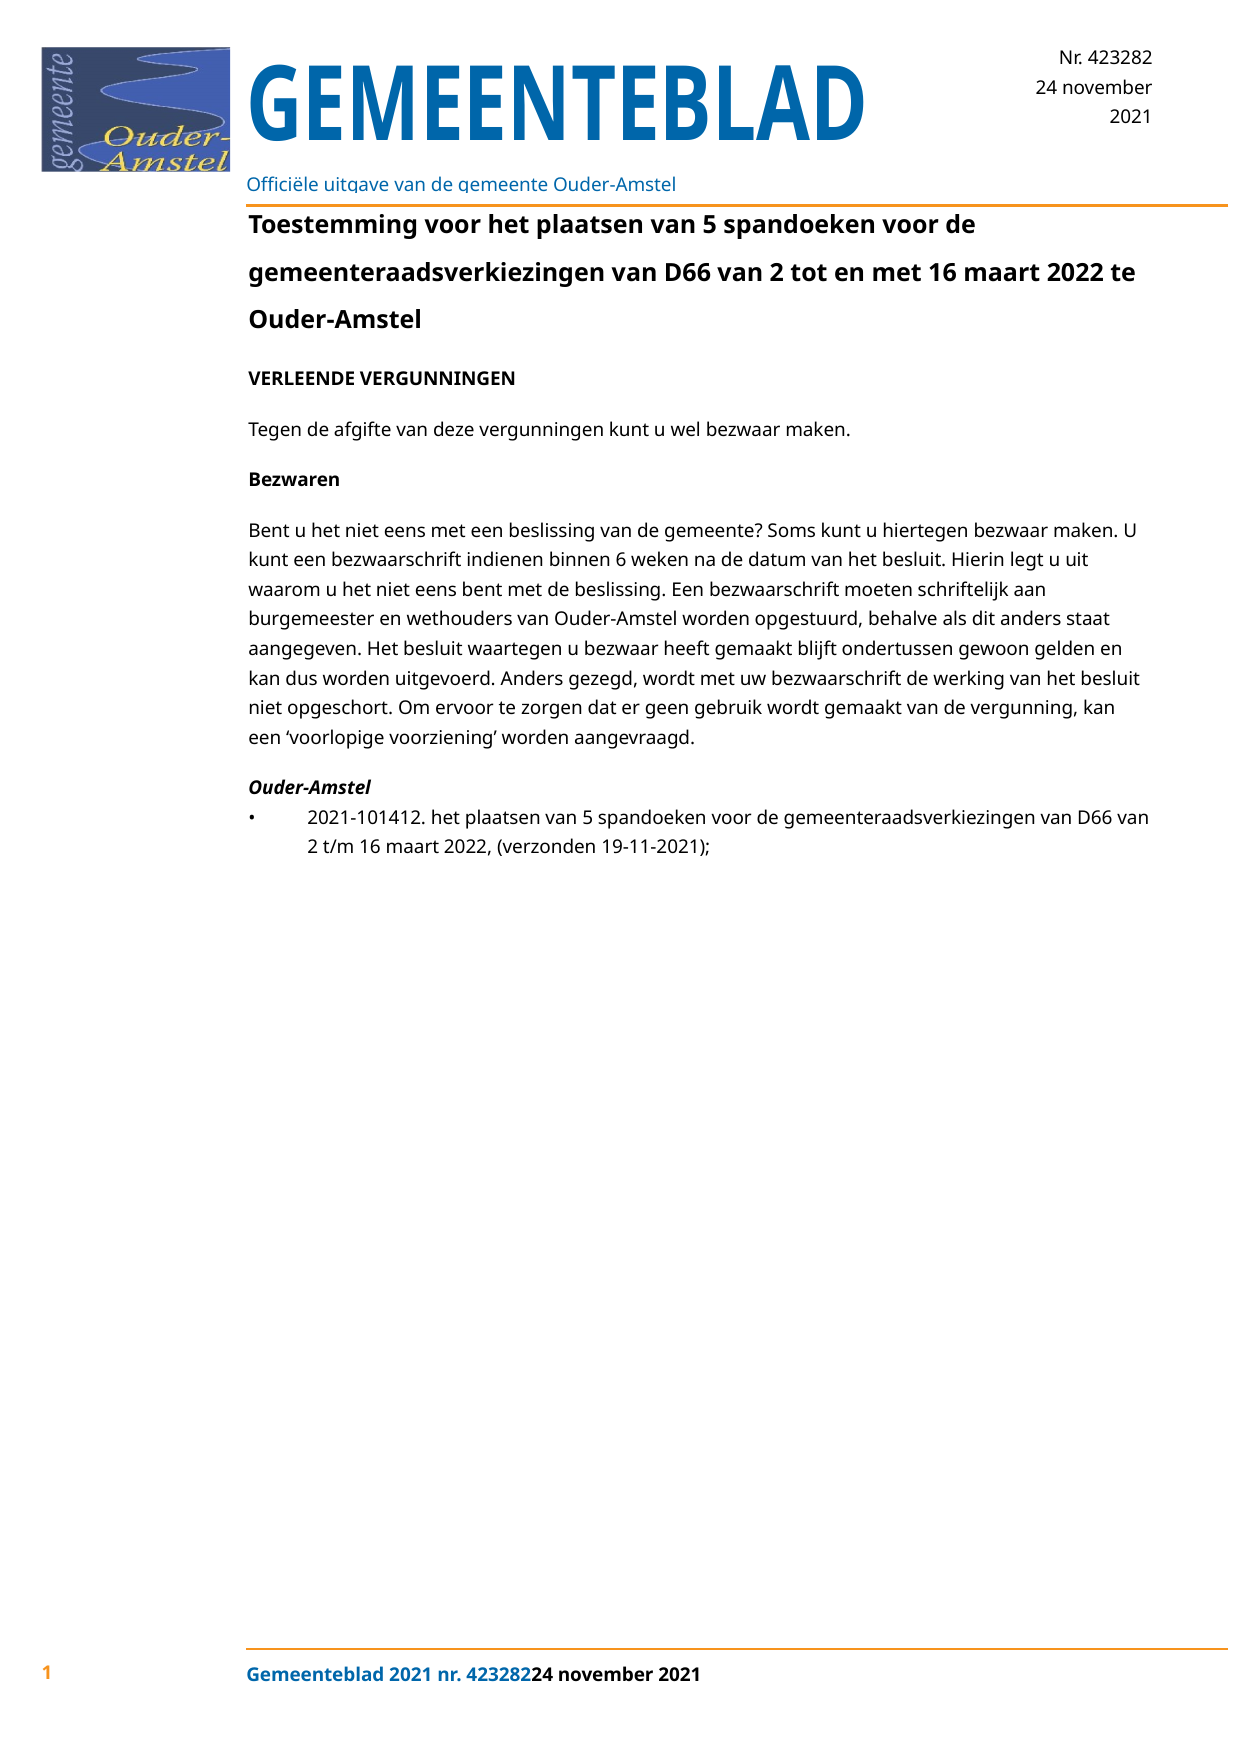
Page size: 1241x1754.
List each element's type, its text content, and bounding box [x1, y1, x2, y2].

picture [41, 47, 231, 172]
text Ouder-Amstel [248, 774, 1152, 800]
text VERLEENDE VERGUNNINGEN [248, 366, 1152, 391]
text Bezwaren [248, 466, 1152, 492]
list 2021-101412. het plaatsen van 5 spandoeken voor de gemeenteraadsverkiezingen van D66 van 2 t/m 16 maart 2022, (verzonden 19-11-2021); [248, 804, 1152, 859]
text Toestemming voor het plaatsen van 5 spandoeken voor de gemeenteraadsverkiezingen van D66 van 2 tot en met 16 maart 2022 te Ouder-Amstel [248, 207, 1152, 336]
text Tegen de afgifte van deze vergunningen kunt u wel bezwaar maken. [248, 416, 1152, 442]
text Bent u het niet eens met een beslissing van de gemeente? Soms kunt u hiertegen bezwaar maken. U kunt een bezwaarschrift indienen binnen 6 weken na de datum van het besluit. Hierin legt u uit waarom u het niet eens bent met de beslissing. Een bezwaarschrift moeten schriftelijk aan burgemeester en wethouders van Ouder-Amstel worden opgestuurd, behalve als dit anders staat aangegeven. Het besluit waartegen u bezwaar heeft gemaakt blijft ondertussen gewoon gelden en kan dus worden uitgevoerd. Anders gezegd, wordt met uw bezwaarschrift de werking van het besluit niet opgeschort. Om ervoor te zorgen dat er geen gebruik wordt gemaakt van de vergunning, kan een ‘voorlopige voorziening’ worden aangevraagd. [248, 517, 1152, 749]
